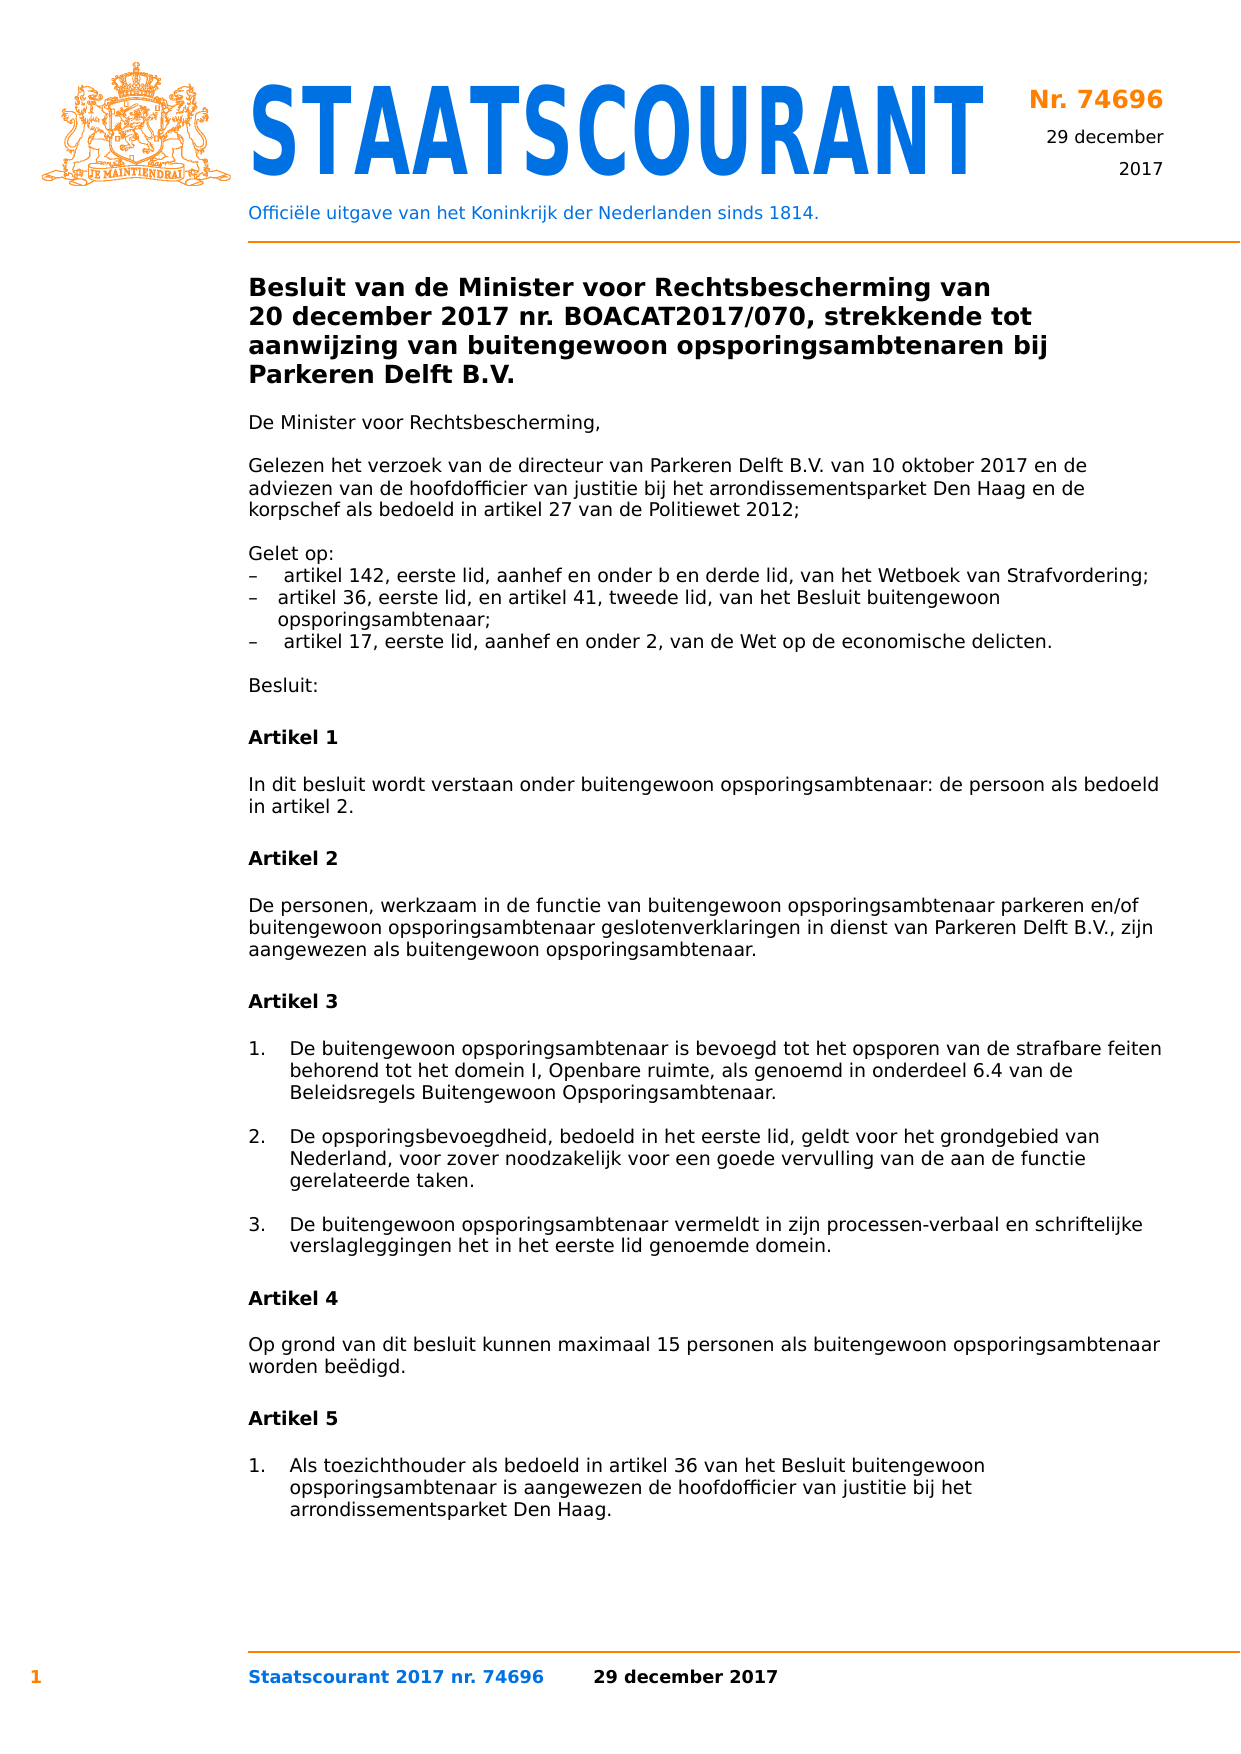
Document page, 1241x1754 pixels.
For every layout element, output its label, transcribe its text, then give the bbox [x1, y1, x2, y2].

text – artikel 17, eerste lid, aanhef en onder 2, van de Wet op de economische delicten. [248, 631, 1163, 653]
picture [41, 62, 231, 186]
text – artikel 142, eerste lid, aanhef en onder b en derde lid, van het Wetboek van Strafvordering; [248, 565, 1163, 587]
text De Minister voor Rechtsbescherming, [248, 412, 1163, 433]
text 2. De opsporingsbevoegdheid, bedoeld in het eerste lid, geldt voor het grondgebied van Nederland, voor zover noodzakelijk voor een goede vervulling van de aan de functie gerelateerde taken. [248, 1126, 1163, 1192]
table_header STAATSCOURANT [248, 62, 998, 203]
text 1. De buitengewoon opsporingsambtenaar is bevoegd tot het opsporen van de strafbare feiten behorend tot het domein I, Openbare ruimte, als genoemd in onderdeel 6.4 van de Beleidsregels Buitengewoon Opsporingsambtenaar. [248, 1038, 1163, 1104]
subtitle Artikel 5 [248, 1408, 1163, 1430]
text Gelezen het verzoek van de directeur van Parkeren Delft B.V. van 10 oktober 2017 en de adviezen van de hoofdofficier van justitie bij het arrondissementsparket Den Haag en de korpschef als bedoeld in artikel 27 van de Politiewet 2012; [248, 455, 1163, 521]
table_cell Officiële uitgave van het Koninkrijk der Nederlanden sinds 1814. [248, 203, 1240, 241]
text – artikel 36, eerste lid, en artikel 41, tweede lid, van het Besluit buitengewoon opsporingsambtenaar; [248, 587, 1163, 631]
text 3. De buitengewoon opsporingsambtenaar vermeldt in zijn processen-verbaal en schriftelijke verslagleggingen het in het eerste lid genoemde domein. [248, 1213, 1163, 1257]
table_cell 2017 [998, 153, 1240, 203]
text Besluit: [248, 675, 1163, 697]
text Op grond van dit besluit kunnen maximaal 15 personen als buitengewoon opsporingsambtenaar worden beëdigd. [248, 1334, 1163, 1378]
subtitle Artikel 2 [248, 848, 1163, 870]
subtitle Artikel 4 [248, 1287, 1163, 1309]
text In dit besluit wordt verstaan onder buitengewoon opsporingsambtenaar: de persoon als bedoeld in artikel 2. [248, 774, 1163, 818]
subtitle Artikel 3 [248, 991, 1163, 1013]
table_header Nr. 74696 [998, 62, 1240, 121]
subtitle Artikel 1 [248, 727, 1163, 749]
text Gelet op: [248, 543, 1163, 565]
text De personen, werkzaam in de functie van buitengewoon opsporingsambtenaar parkeren en/of buitengewoon opsporingsambtenaar geslotenverklaringen in dienst van Parkeren Delft B.V., zijn aangewezen als buitengewoon opsporingsambtenaar. [248, 895, 1163, 961]
subtitle Besluit van de Minister voor Rechtsbescherming van 20 december 2017 nr. BOACAT2017/070, strekkende tot aanwijzing van buitengewoon opsporingsambtenaren bij Parkeren Delft B.V. [248, 273, 1163, 390]
text 1. Als toezichthouder als bedoeld in artikel 36 van het Besluit buitengewoon opsporingsambtenaar is aangewezen de hoofdofficier van justitie bij het arrondissementsparket Den Haag. [248, 1455, 1163, 1521]
table_cell 29 december [998, 121, 1240, 153]
table_header [25, 62, 248, 241]
